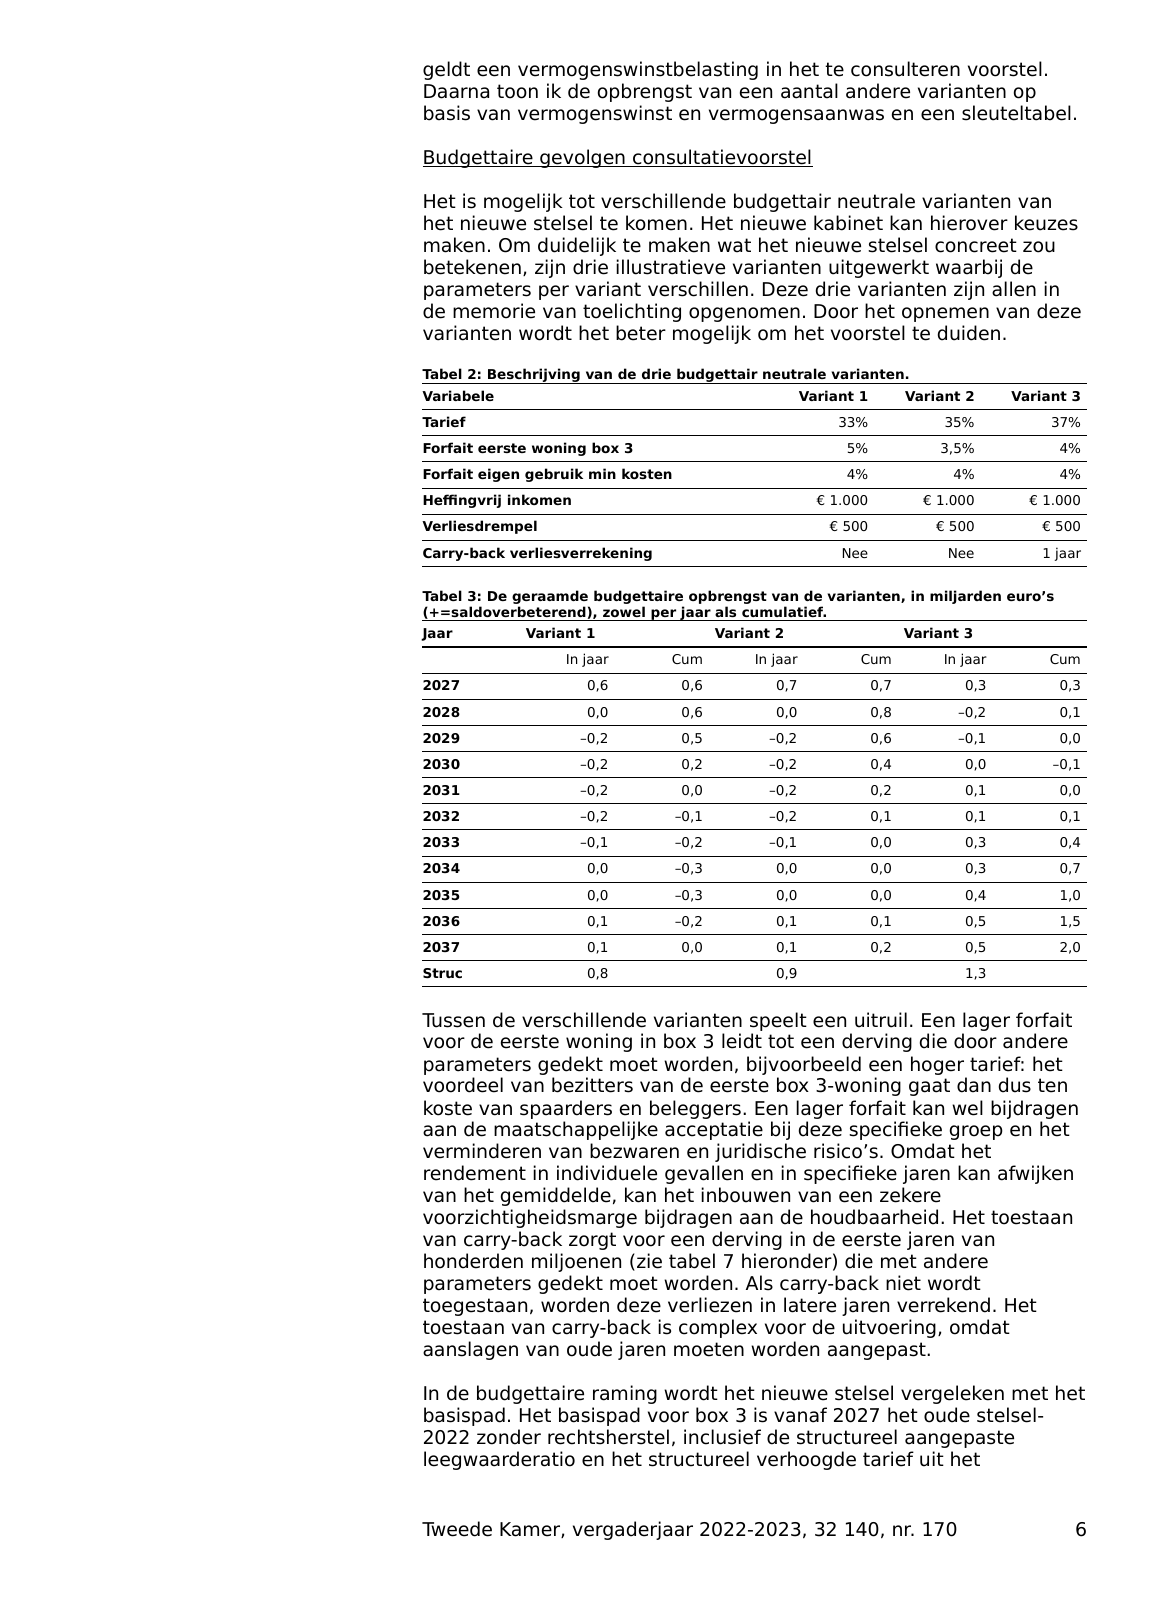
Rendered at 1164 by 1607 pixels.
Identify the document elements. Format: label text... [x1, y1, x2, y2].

table_cell 0,3 [898, 674, 992, 699]
table_cell 0,8 [520, 961, 614, 986]
table_cell In jaar [520, 648, 614, 672]
table_cell Forfait eerste woning box 3 [422, 436, 768, 461]
table_cell 0,0 [520, 700, 614, 725]
table_cell Variant 3 [980, 384, 1087, 409]
table_cell Verliesdrempel [422, 515, 768, 540]
text Tussen de verschillende varianten speelt een uitruil. Een lager forfait voor de eerste woning in box 3 leidt tot een derving die door andere parameters gedekt moet worden, bijvoorbeeld een hoger tarief: het voordeel van bezitters van de eerste box 3-woning gaat dan dus ten koste van spaarders en beleggers. Een lager forfait kan wel bijdragen aan de maatschappelijke acceptatie bij deze specifieke groep en het verminderen van bezwaren en juridische risico’s. Omdat het rendement in individuele gevallen en in specifieke jaren kan afwijken van het gemiddelde, kan het inbouwen van een zekere voorzichtigheidsmarge bijdragen aan de houdbaarheid. Het toestaan van carry-back zorgt voor een derving in de eerste jaren van honderden miljoenen (zie tabel 7 hieronder) die met andere parameters gedekt moet worden. Als carry-back niet wordt toegestaan, worden deze verliezen in latere jaren verrekend. Het toestaan van carry-back is complex voor de uitvoering, omdat aanslagen van oude jaren moeten worden aangepast. [422, 1009, 1087, 1361]
table_cell 0,1 [898, 778, 992, 803]
table_cell 0,6 [614, 700, 709, 725]
table_cell 4% [980, 462, 1087, 487]
table_cell 0,1 [992, 700, 1087, 725]
table_cell 0,0 [614, 935, 709, 960]
table_cell [992, 961, 1087, 986]
table_cell 0,0 [709, 857, 803, 882]
table_cell –0,2 [898, 700, 992, 725]
table_cell Variant 1 [520, 621, 709, 646]
table_cell 0,0 [992, 726, 1087, 751]
table_cell 1 jaar [980, 541, 1087, 566]
table_cell –0,2 [614, 909, 709, 934]
table_cell 2035 [422, 883, 520, 908]
table_cell –0,2 [520, 778, 614, 803]
table_cell 0,5 [898, 909, 992, 934]
table_cell 0,0 [614, 778, 709, 803]
table_cell In jaar [709, 648, 803, 672]
table_cell 0,1 [520, 909, 614, 934]
table_cell –0,1 [614, 804, 709, 829]
table_cell 0,1 [709, 935, 803, 960]
table_cell 4% [874, 462, 980, 487]
table_cell [614, 961, 709, 986]
table_cell 0,4 [803, 752, 898, 777]
table_cell Cum [614, 648, 709, 672]
table_cell 2034 [422, 857, 520, 882]
table_cell 2037 [422, 935, 520, 960]
table_cell 0,0 [520, 857, 614, 882]
table_cell 0,2 [803, 935, 898, 960]
table_cell –0,2 [709, 726, 803, 751]
table_cell € 500 [874, 515, 980, 540]
table_cell [422, 648, 520, 672]
table_cell € 1.000 [768, 489, 874, 513]
table_cell 0,7 [709, 674, 803, 699]
table_cell Heffingvrij inkomen [422, 489, 768, 513]
table_cell –0,2 [520, 752, 614, 777]
table_cell 0,3 [898, 830, 992, 856]
table_cell 3,5% [874, 436, 980, 461]
table_cell Carry-back verliesverrekening [422, 541, 768, 566]
table_cell 35% [874, 410, 980, 435]
table_cell 0,1 [992, 804, 1087, 829]
table_cell 4% [768, 462, 874, 487]
table_cell 2032 [422, 804, 520, 829]
table_cell 2030 [422, 752, 520, 777]
table_cell 0,9 [709, 961, 803, 986]
table_cell –0,2 [709, 752, 803, 777]
table_cell Variant 3 [898, 621, 1087, 646]
table_cell –0,3 [614, 857, 709, 882]
table_cell 0,0 [898, 752, 992, 777]
table_cell 2028 [422, 700, 520, 725]
table_cell Jaar [422, 621, 520, 646]
table_cell Struc [422, 961, 520, 986]
text Het is mogelijk tot verschillende budgettair neutrale varianten van het nieuwe stelsel te komen. Het nieuwe kabinet kan hierover keuzes maken. Om duidelijk te maken wat het nieuwe stelsel concreet zou betekenen, zijn drie illustratieve varianten uitgewerkt waarbij de parameters per variant verschillen. Deze drie varianten zijn allen in de memorie van toelichting opgenomen. Door het opnemen van deze varianten wordt het beter mogelijk om het voorstel te duiden. [422, 191, 1087, 345]
table_cell 0,6 [614, 674, 709, 699]
table_cell 5% [768, 436, 874, 461]
table_cell € 500 [768, 515, 874, 540]
table_cell € 1.000 [980, 489, 1087, 513]
table_cell Variant 2 [874, 384, 980, 409]
table_cell € 500 [980, 515, 1087, 540]
table_cell Forfait eigen gebruik min kosten [422, 462, 768, 487]
table_cell 0,0 [803, 830, 898, 856]
table_cell Tarief [422, 410, 768, 435]
table_cell 0,0 [709, 700, 803, 725]
table_cell 0,0 [803, 883, 898, 908]
subtitle Budgettaire gevolgen consultatievoorstel [422, 147, 1087, 169]
table_header Tabel 2: Beschrijving van de drie budgettair neutrale varianten. [422, 367, 1087, 383]
table_cell Variant 1 [768, 384, 874, 409]
table_cell Cum [803, 648, 898, 672]
table_cell 0,7 [992, 857, 1087, 882]
table_cell –0,2 [520, 726, 614, 751]
table_cell –0,1 [992, 752, 1087, 777]
table_cell 0,5 [614, 726, 709, 751]
table_cell –0,2 [709, 778, 803, 803]
table_cell 2036 [422, 909, 520, 934]
table_cell 0,4 [898, 883, 992, 908]
table_cell –0,3 [614, 883, 709, 908]
table_cell [803, 961, 898, 986]
table_cell 0,4 [992, 830, 1087, 856]
table_cell 4% [980, 436, 1087, 461]
table_cell 0,1 [520, 935, 614, 960]
table_cell 0,6 [520, 674, 614, 699]
table_cell Nee [768, 541, 874, 566]
table_cell 33% [768, 410, 874, 435]
table_cell 0,2 [803, 778, 898, 803]
table_cell 0,8 [803, 700, 898, 725]
table_cell 0,0 [709, 883, 803, 908]
table_cell 37% [980, 410, 1087, 435]
table_cell 2027 [422, 674, 520, 699]
table_cell 1,5 [992, 909, 1087, 934]
table_cell Cum [992, 648, 1087, 672]
table_cell 0,1 [803, 804, 898, 829]
table_cell Nee [874, 541, 980, 566]
table_cell 2031 [422, 778, 520, 803]
table_cell –0,2 [614, 830, 709, 856]
table_cell –0,1 [520, 830, 614, 856]
table_cell 2,0 [992, 935, 1087, 960]
table_cell Variant 2 [709, 621, 898, 646]
table_cell 0,5 [898, 935, 992, 960]
table_cell 1,3 [898, 961, 992, 986]
table_cell –0,2 [709, 804, 803, 829]
table_cell 0,1 [898, 804, 992, 829]
table_cell 0,1 [803, 909, 898, 934]
text In de budgettaire raming wordt het nieuwe stelsel vergeleken met het basispad. Het basispad voor box 3 is vanaf 2027 het oude stelsel-2022 zonder rechtsherstel, inclusief de structureel aangepaste leegwaarderatio en het structureel verhoogde tarief uit het [422, 1383, 1087, 1471]
table_cell 2033 [422, 830, 520, 856]
table_cell 2029 [422, 726, 520, 751]
table_cell 0,3 [992, 674, 1087, 699]
table_cell 0,0 [803, 857, 898, 882]
table_cell 0,3 [898, 857, 992, 882]
table_cell In jaar [898, 648, 992, 672]
table_cell –0,1 [709, 830, 803, 856]
table_cell 0,0 [520, 883, 614, 908]
text geldt een vermogenswinstbelasting in het te consulteren voorstel. Daarna toon ik de opbrengst van een aantal andere varianten op basis van vermogenswinst en vermogensaanwas en een sleuteltabel. [422, 59, 1087, 125]
table_cell 0,1 [709, 909, 803, 934]
table_cell € 1.000 [874, 489, 980, 513]
table_cell –0,1 [898, 726, 992, 751]
table_cell 1,0 [992, 883, 1087, 908]
table_header Tabel 3: De geraamde budgettaire opbrengst van de varianten, in miljarden euro’s (+=saldoverbeterend), zowel per jaar als cumulatief. [422, 589, 1087, 620]
table_cell Variabele [422, 384, 768, 409]
table_cell 0,7 [803, 674, 898, 699]
table_cell 0,6 [803, 726, 898, 751]
table_cell 0,0 [992, 778, 1087, 803]
table_cell –0,2 [520, 804, 614, 829]
table_cell 0,2 [614, 752, 709, 777]
